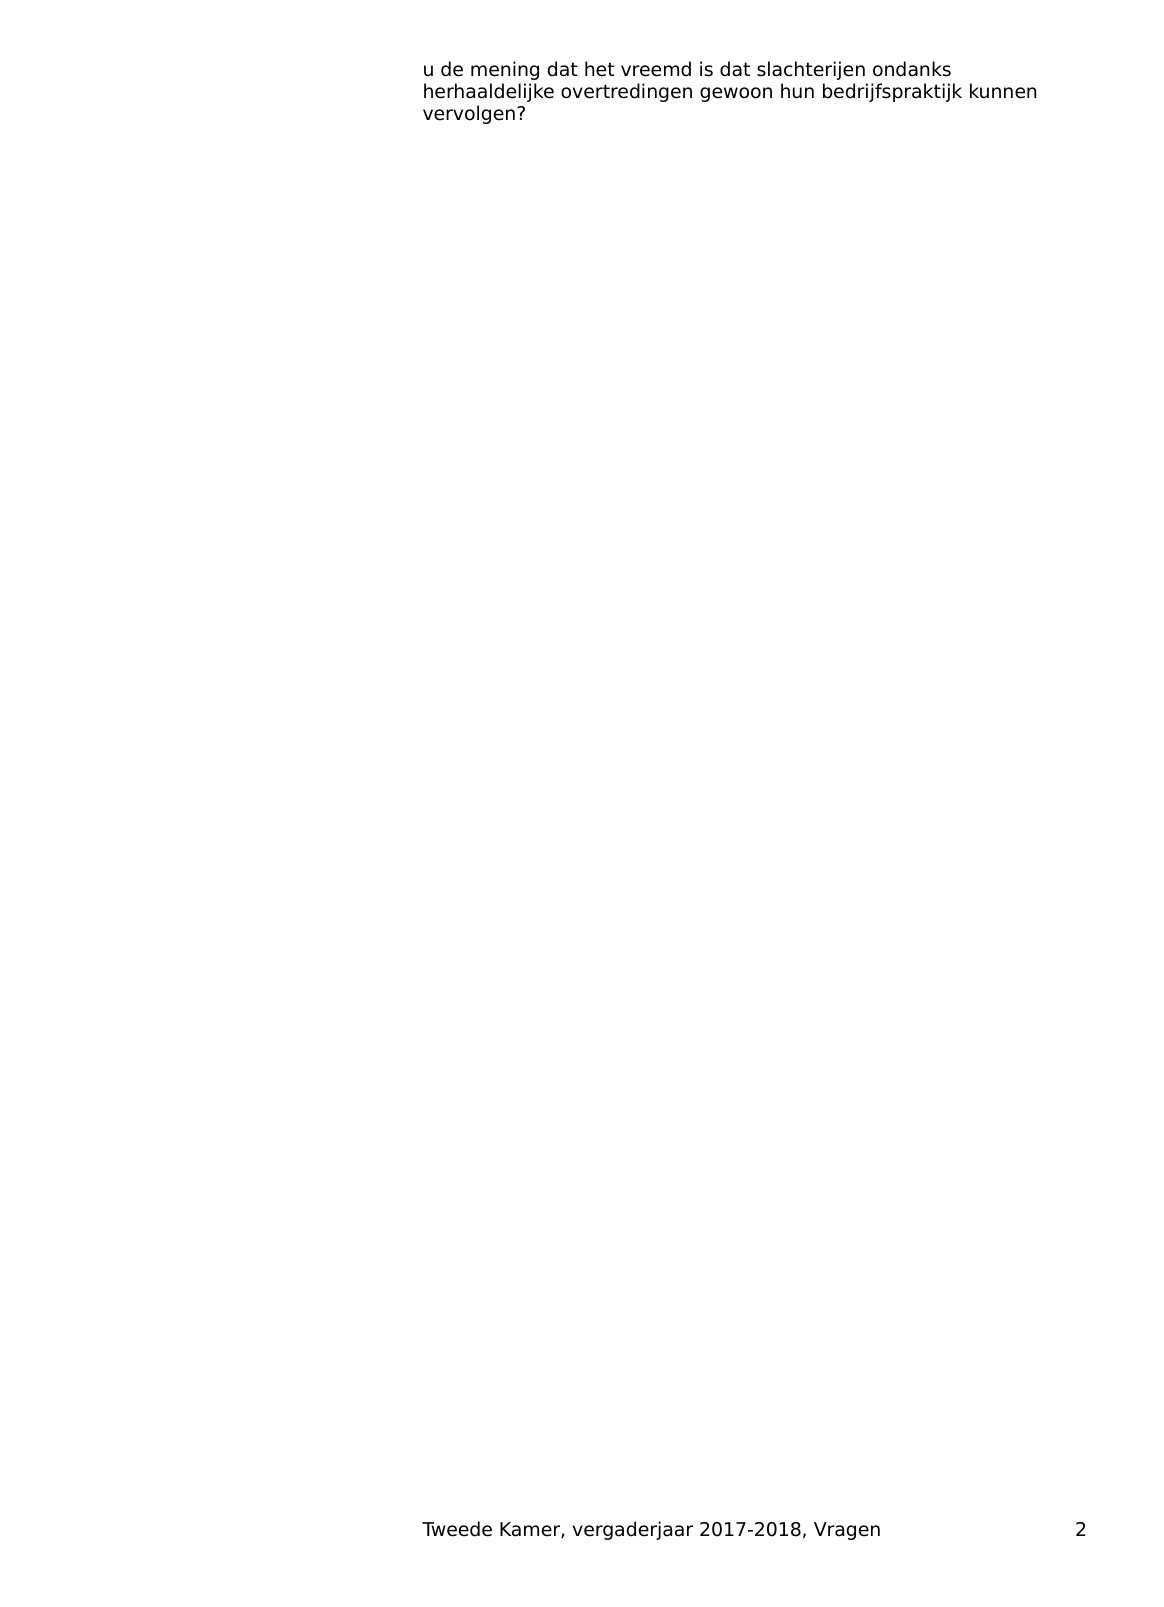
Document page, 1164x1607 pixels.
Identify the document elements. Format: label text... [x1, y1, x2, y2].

text u de mening dat het vreemd is dat slachterijen ondanks herhaaldelijke overtredingen gewoon hun bedrijfspraktijk kunnen vervolgen? [422, 59, 1087, 125]
